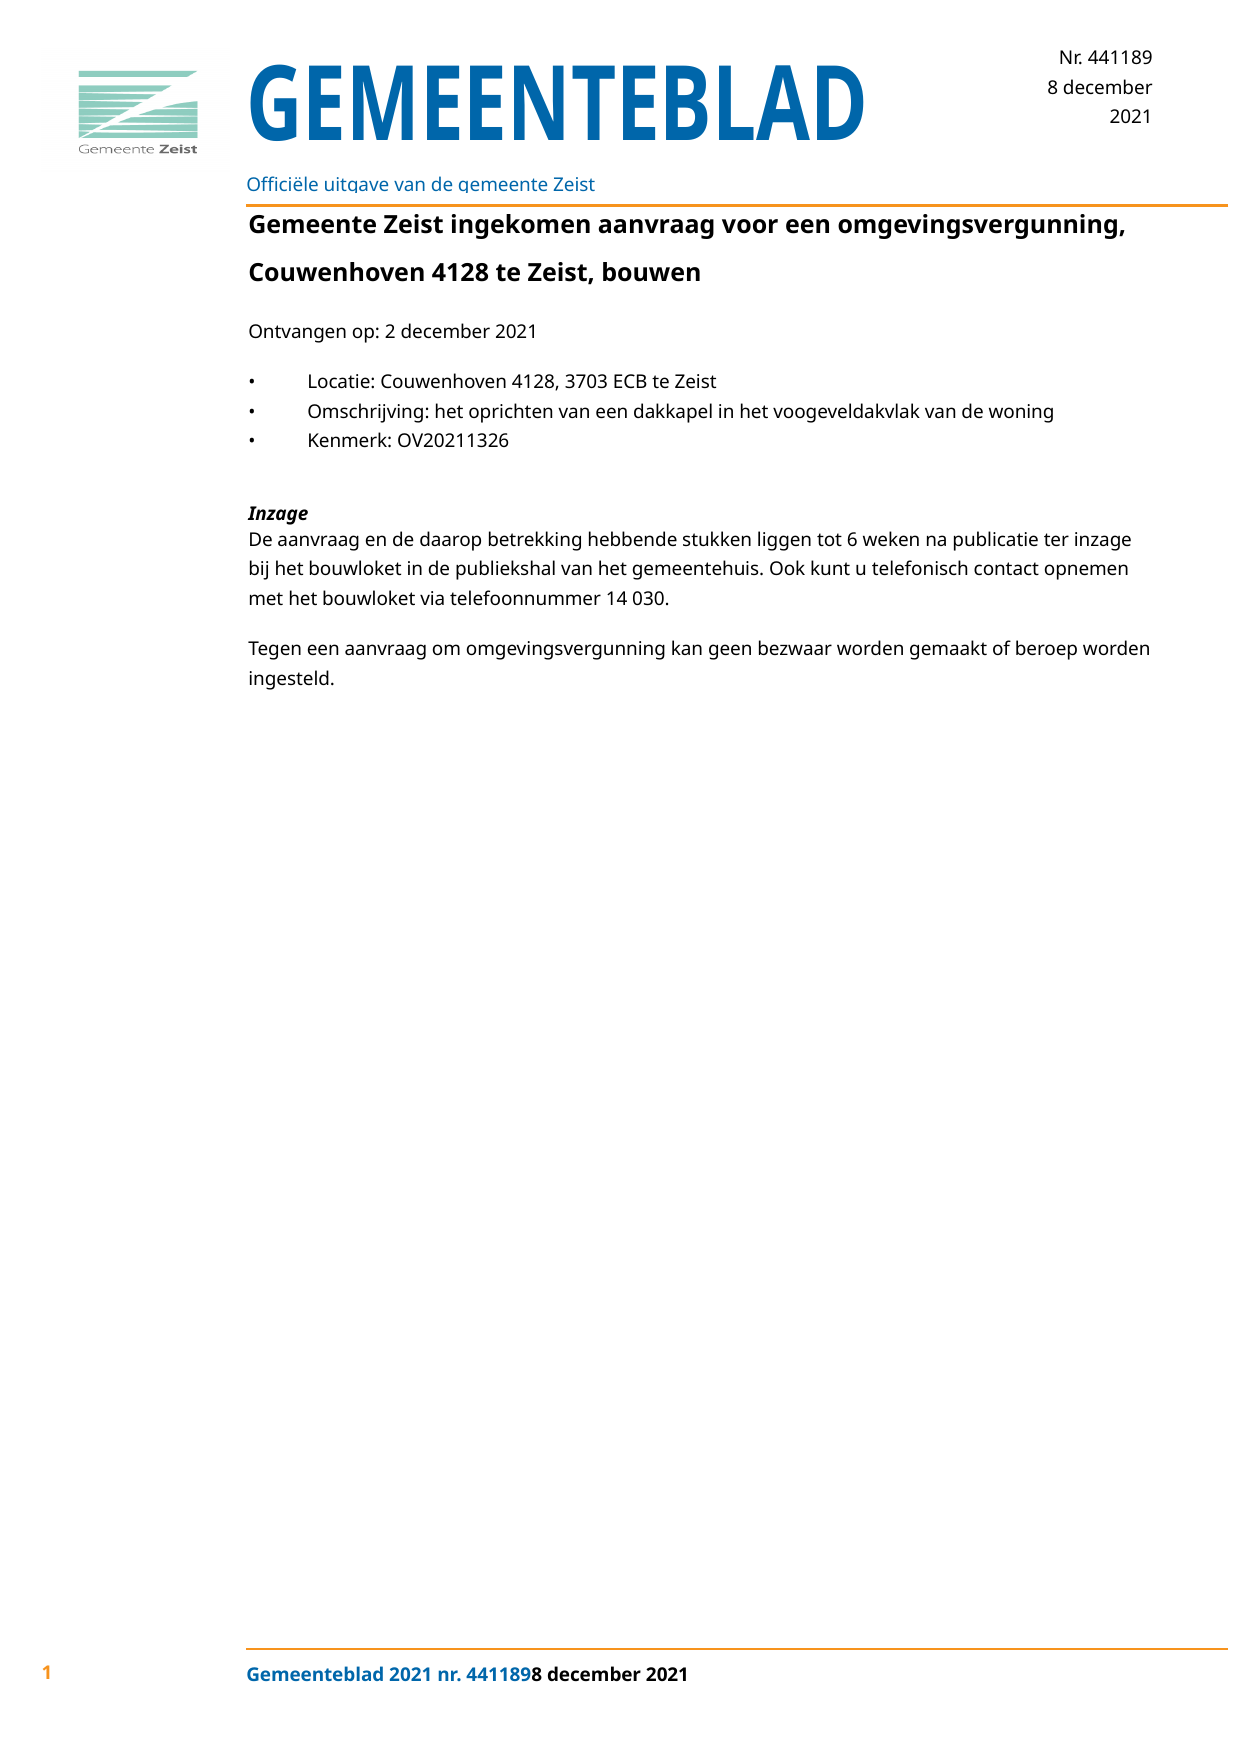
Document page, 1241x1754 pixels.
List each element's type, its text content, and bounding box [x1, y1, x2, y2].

picture [41, 47, 231, 172]
list Locatie: Couwenhoven 4128, 3703 ECB te Zeist [248, 368, 1152, 394]
text Tegen een aanvraag om omgevingsvergunning kan geen bezwaar worden gemaakt of beroep worden ingesteld. [248, 636, 1152, 691]
list Omschrijving: het oprichten van een dakkapel in het voogeveldakvlak van de woning [248, 398, 1152, 424]
list Kenmerk: OV20211326 [248, 427, 1152, 453]
text Inzage [248, 500, 1152, 526]
text Gemeente Zeist ingekomen aanvraag voor een omgevingsvergunning, Couwenhoven 4128 te Zeist, bouwen [248, 207, 1152, 288]
text De aanvraag en de daarop betrekking hebbende stukken liggen tot 6 weken na publicatie ter inzage bij het bouwloket in de publiekshal van het gemeentehuis. Ook kunt u telefonisch contact opnemen met het bouwloket via telefoonnummer 14 030. [248, 526, 1152, 611]
text Ontvangen op: 2 december 2021 [248, 318, 1152, 344]
